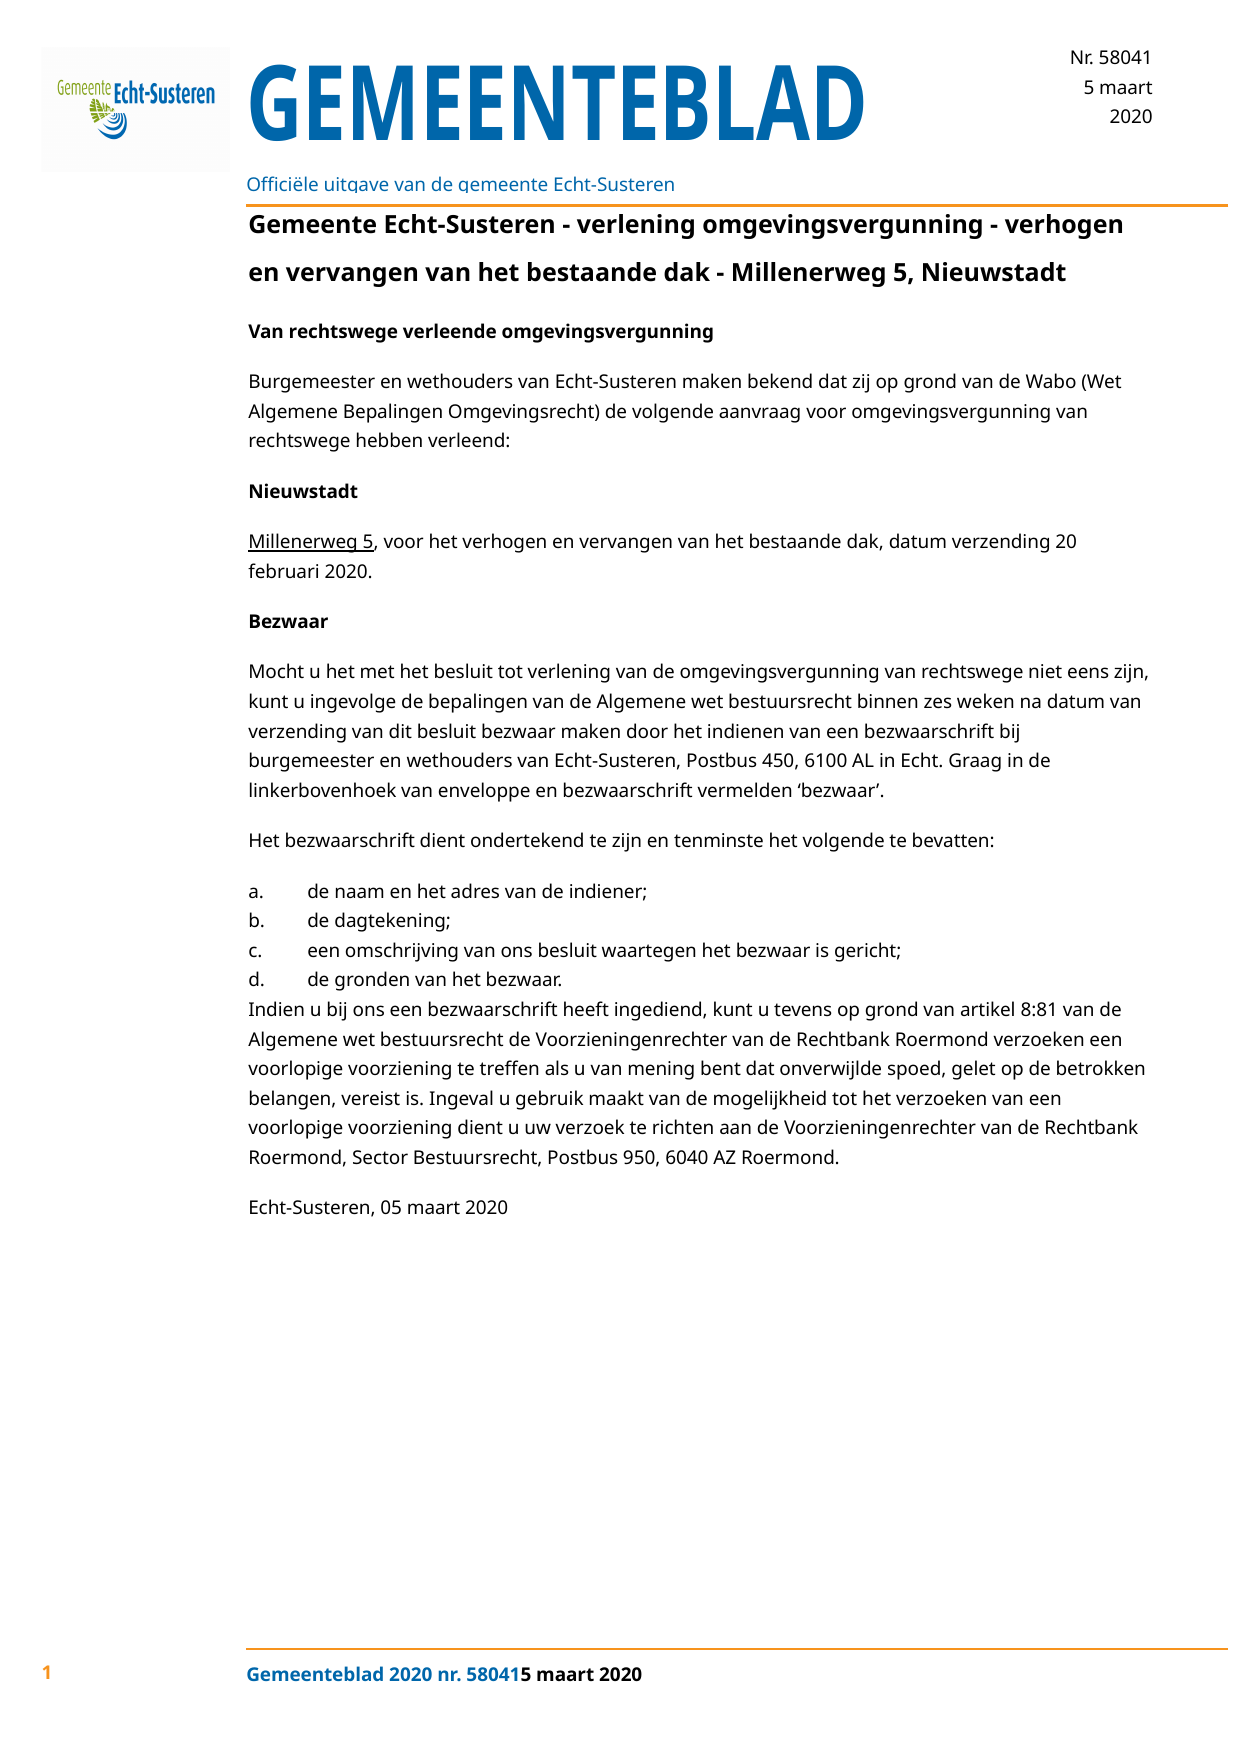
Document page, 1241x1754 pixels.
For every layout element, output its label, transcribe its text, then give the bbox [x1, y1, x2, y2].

text Van rechtswege verleende omgevingsvergunning [248, 318, 1152, 344]
picture [41, 47, 231, 172]
text Het bezwaarschrift dient ondertekend te zijn en tenminste het volgende te bevatten: [248, 827, 1152, 853]
text Nieuwstadt [248, 478, 1152, 504]
text Bezwaar [248, 608, 1152, 634]
list de dagtekening; [248, 907, 1152, 933]
text Indien u bij ons een bezwaarschrift heeft ingediend, kunt u tevens op grond van artikel 8:81 van de Algemene wet bestuursrecht de Voorzieningenrechter van de Rechtbank Roermond verzoeken een voorlopige voorziening te treffen als u van mening bent dat onverwijlde spoed, gelet op de betrokken belangen, vereist is. Ingeval u gebruik maakt van de mogelijkheid tot het verzoeken van een voorlopige voorziening dient u uw verzoek te richten aan de Voorzieningenrechter van de Rechtbank Roermond, Sector Bestuursrecht, Postbus 950, 6040 AZ Roermond. [248, 996, 1152, 1170]
list een omschrijving van ons besluit waartegen het bezwaar is gericht; [248, 937, 1152, 963]
text Millenerweg 5, voor het verhogen en vervangen van het bestaande dak, datum verzending 20 februari 2020. [248, 528, 1152, 584]
text Gemeente Echt-Susteren - verlening omgevingsvergunning - verhogen en vervangen van het bestaande dak - Millenerweg 5, Nieuwstadt [248, 207, 1152, 288]
text Echt-Susteren, 05 maart 2020 [248, 1194, 1152, 1220]
list de gronden van het bezwaar. [248, 967, 1152, 992]
text Mocht u het met het besluit tot verlening van de omgevingsvergunning van rechtswege niet eens zijn, kunt u ingevolge de bepalingen van de Algemene wet bestuursrecht binnen zes weken na datum van verzending van dit besluit bezwaar maken door het indienen van een bezwaarschrift bij burgemeester en wethouders van Echt-Susteren, Postbus 450, 6100 AL in Echt. Graag in de linkerbovenhoek van enveloppe en bezwaarschrift vermelden ‘bezwaar’. [248, 659, 1152, 803]
list de naam en het adres van de indiener; [248, 878, 1152, 904]
text Burgemeester en wethouders van Echt-Susteren maken bekend dat zij op grond van de Wabo (Wet Algemene Bepalingen Omgevingsrecht) de volgende aanvraag voor omgevingsvergunning van rechtswege hebben verleend: [248, 368, 1152, 453]
